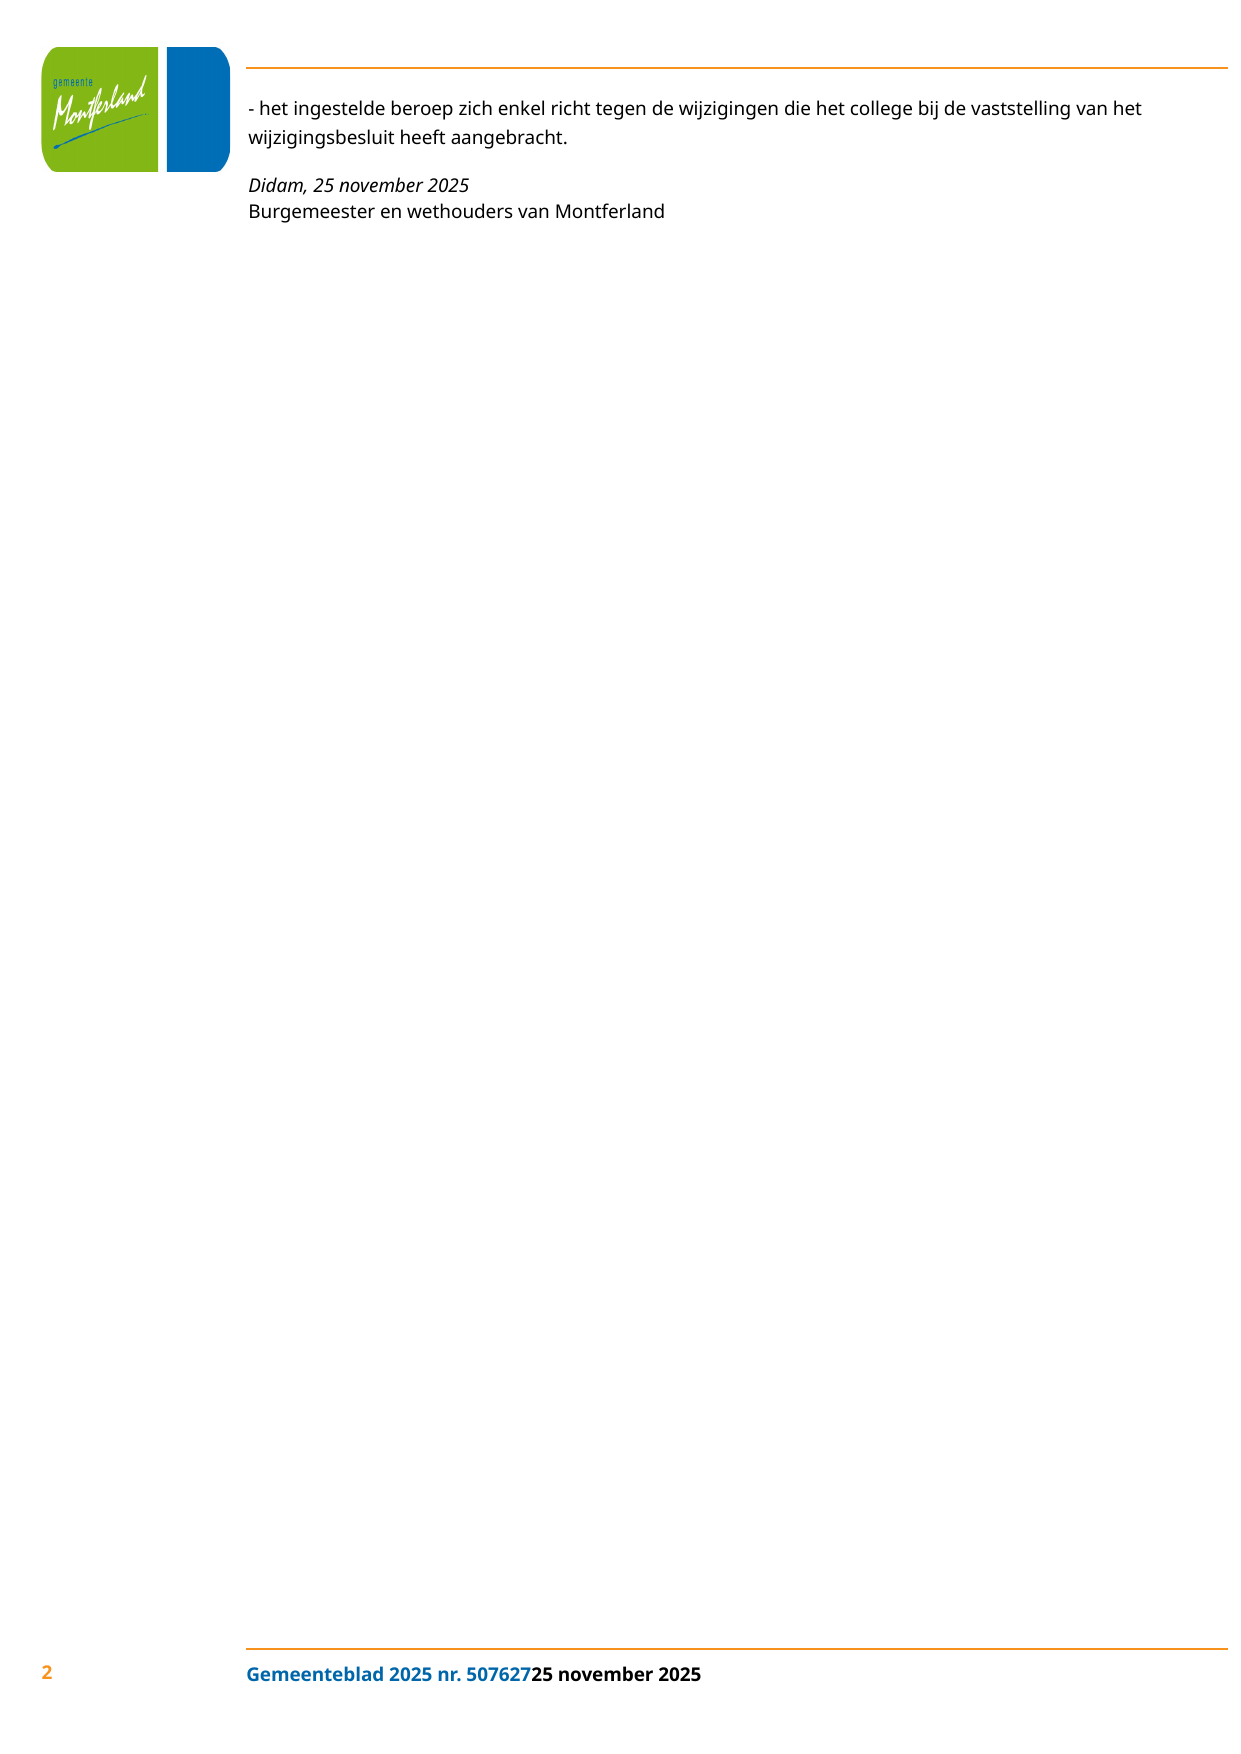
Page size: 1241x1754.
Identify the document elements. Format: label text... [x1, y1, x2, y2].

text Burgemeester en wethouders van Montferland [248, 198, 1152, 224]
text - het ingestelde beroep zich enkel richt tegen de wijzigingen die het college bij de vaststelling van het wijzigingsbesluit heeft aangebracht. [248, 95, 1152, 150]
text Didam, 25 november 2025 [248, 172, 1152, 198]
picture [41, 47, 231, 172]
